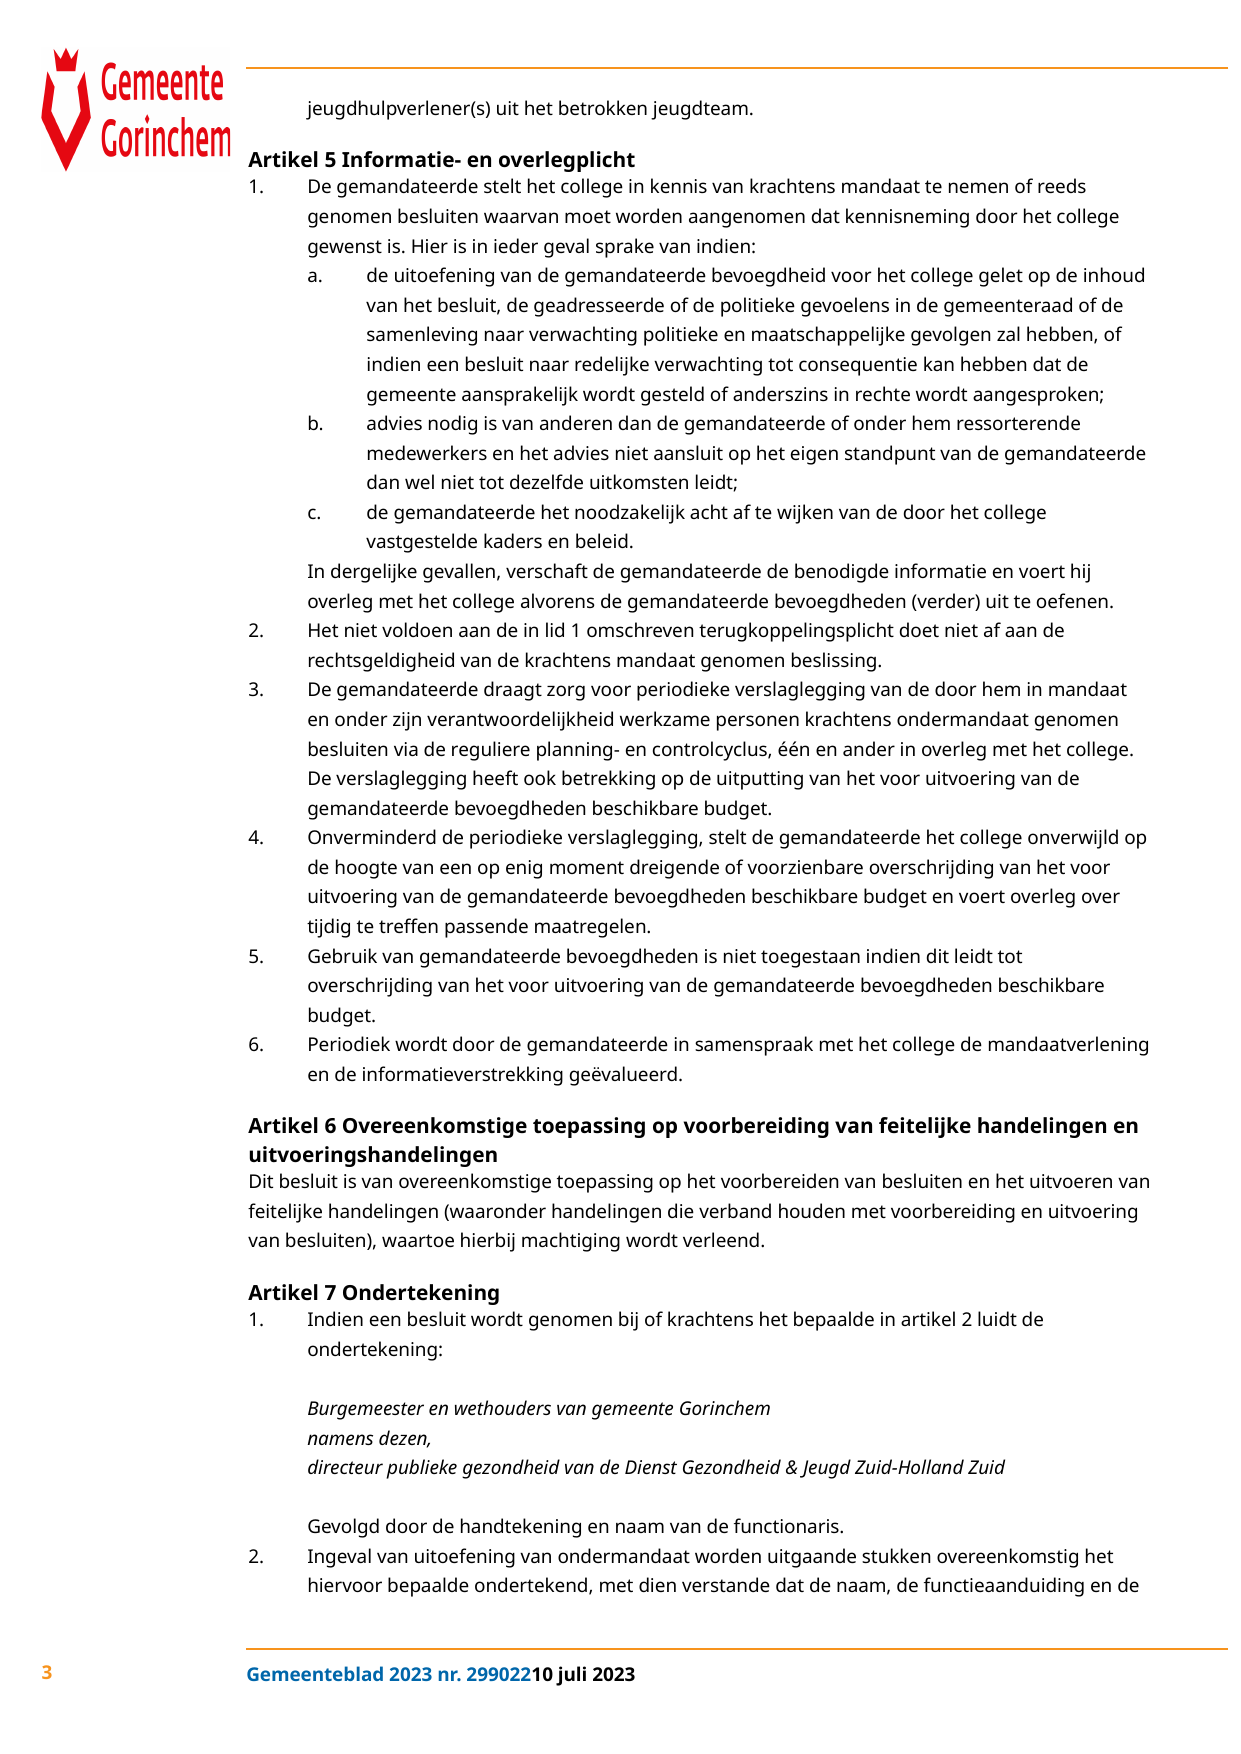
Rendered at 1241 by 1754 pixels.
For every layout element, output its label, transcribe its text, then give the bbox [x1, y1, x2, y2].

list Onverminderd de periodieke verslaglegging, stelt de gemandateerde het college onverwijld op de hoogte van een op enig moment dreigende of voorzienbare overschrijding van het voor uitvoering van de gemandateerde bevoegdheden beschikbare budget en voert overleg over tijdig te treffen passende maatregelen. [248, 824, 1152, 939]
list de uitoefening van de gemandateerde bevoegdheid voor het college gelet op de inhoud van het besluit, de geadresseerde of de politieke gevoelens in de gemeenteraad of de samenleving naar verwachting politieke en maatschappelijke gevolgen zal hebben, of indien een besluit naar redelijke verwachting tot consequentie kan hebben dat de gemeente aansprakelijk wordt gesteld of anderszins in rechte wordt aangesproken; [307, 262, 1152, 406]
list De gemandateerde stelt het college in kennis van krachtens mandaat te nemen of reeds genomen besluiten waarvan moet worden aangenomen dat kennisneming door het college gewenst is. Hier is in ieder geval sprake van indien: [248, 174, 1152, 258]
picture [41, 47, 231, 172]
text Dit besluit is van overeenkomstige toepassing op het voorbereiden van besluiten en het uitvoeren van feitelijke handelingen (waaronder handelingen die verband houden met voorbereiding en uitvoering van besluiten), waartoe hierbij machtiging wordt verleend. [248, 1168, 1152, 1253]
list Burgemeester en wethouders van gemeente Gorinchem [248, 1395, 1152, 1421]
list Ingeval van uitoefening van ondermandaat worden uitgaande stukken overeenkomstig het hiervoor bepaalde ondertekend, met dien verstande dat de naam, de functieaanduiding en de [248, 1543, 1152, 1598]
list advies nodig is van anderen dan de gemandateerde of onder hem ressorterende medewerkers en het advies niet aansluit op het eigen standpunt van de gemandateerde dan wel niet tot dezelfde uitkomsten leidt; [307, 410, 1152, 495]
text Artikel 5 Informatie- en overlegplicht [248, 145, 1152, 174]
list Het niet voldoen aan de in lid 1 omschreven terugkoppelingsplicht doet niet af aan de rechtsgeldigheid van de krachtens mandaat genomen beslissing. [248, 617, 1152, 673]
list Periodiek wordt door de gemandateerde in samenspraak met het college de mandaatverlening en de informatieverstrekking geëvalueerd. [248, 1032, 1152, 1087]
list namens dezen, [248, 1425, 1152, 1451]
list de gemandateerde het noodzakelijk acht af te wijken van de door het college vastgestelde kaders en beleid. [307, 499, 1152, 554]
text Artikel 7 Ondertekening [248, 1278, 1152, 1306]
list De gemandateerde draagt zorg voor periodieke verslaglegging van de door hem in mandaat en onder zijn verantwoordelijkheid werkzame personen krachtens ondermandaat genomen besluiten via de reguliere planning- en controlcyclus, één en ander in overleg met het college. De verslaglegging heeft ook betrekking op de uitputting van het voor uitvoering van de gemandateerde bevoegdheden beschikbare budget. [248, 677, 1152, 821]
list In dergelijke gevallen, verschaft de gemandateerde de benodigde informatie en voert hij overleg met het college alvorens de gemandateerde bevoegdheden (verder) uit te oefenen. [248, 558, 1152, 613]
list Indien een besluit wordt genomen bij of krachtens het bepaalde in artikel 2 luidt de ondertekening: [248, 1306, 1152, 1362]
list Gebruik van gemandateerde bevoegdheden is niet toegestaan indien dit leidt tot overschrijding van het voor uitvoering van de gemandateerde bevoegdheden beschikbare budget. [248, 943, 1152, 1028]
list jeugdhulpverlener(s) uit het betrokken jeugdteam. [248, 95, 1152, 121]
list Gevolgd door de handtekening en naam van de functionaris. [248, 1513, 1152, 1539]
text Artikel 6 Overeenkomstige toepassing op voorbereiding van feitelijke handelingen en uitvoeringshandelingen [248, 1112, 1152, 1168]
list directeur publieke gezondheid van de Dienst Gezondheid & Jeugd Zuid-Holland Zuid [248, 1454, 1152, 1480]
